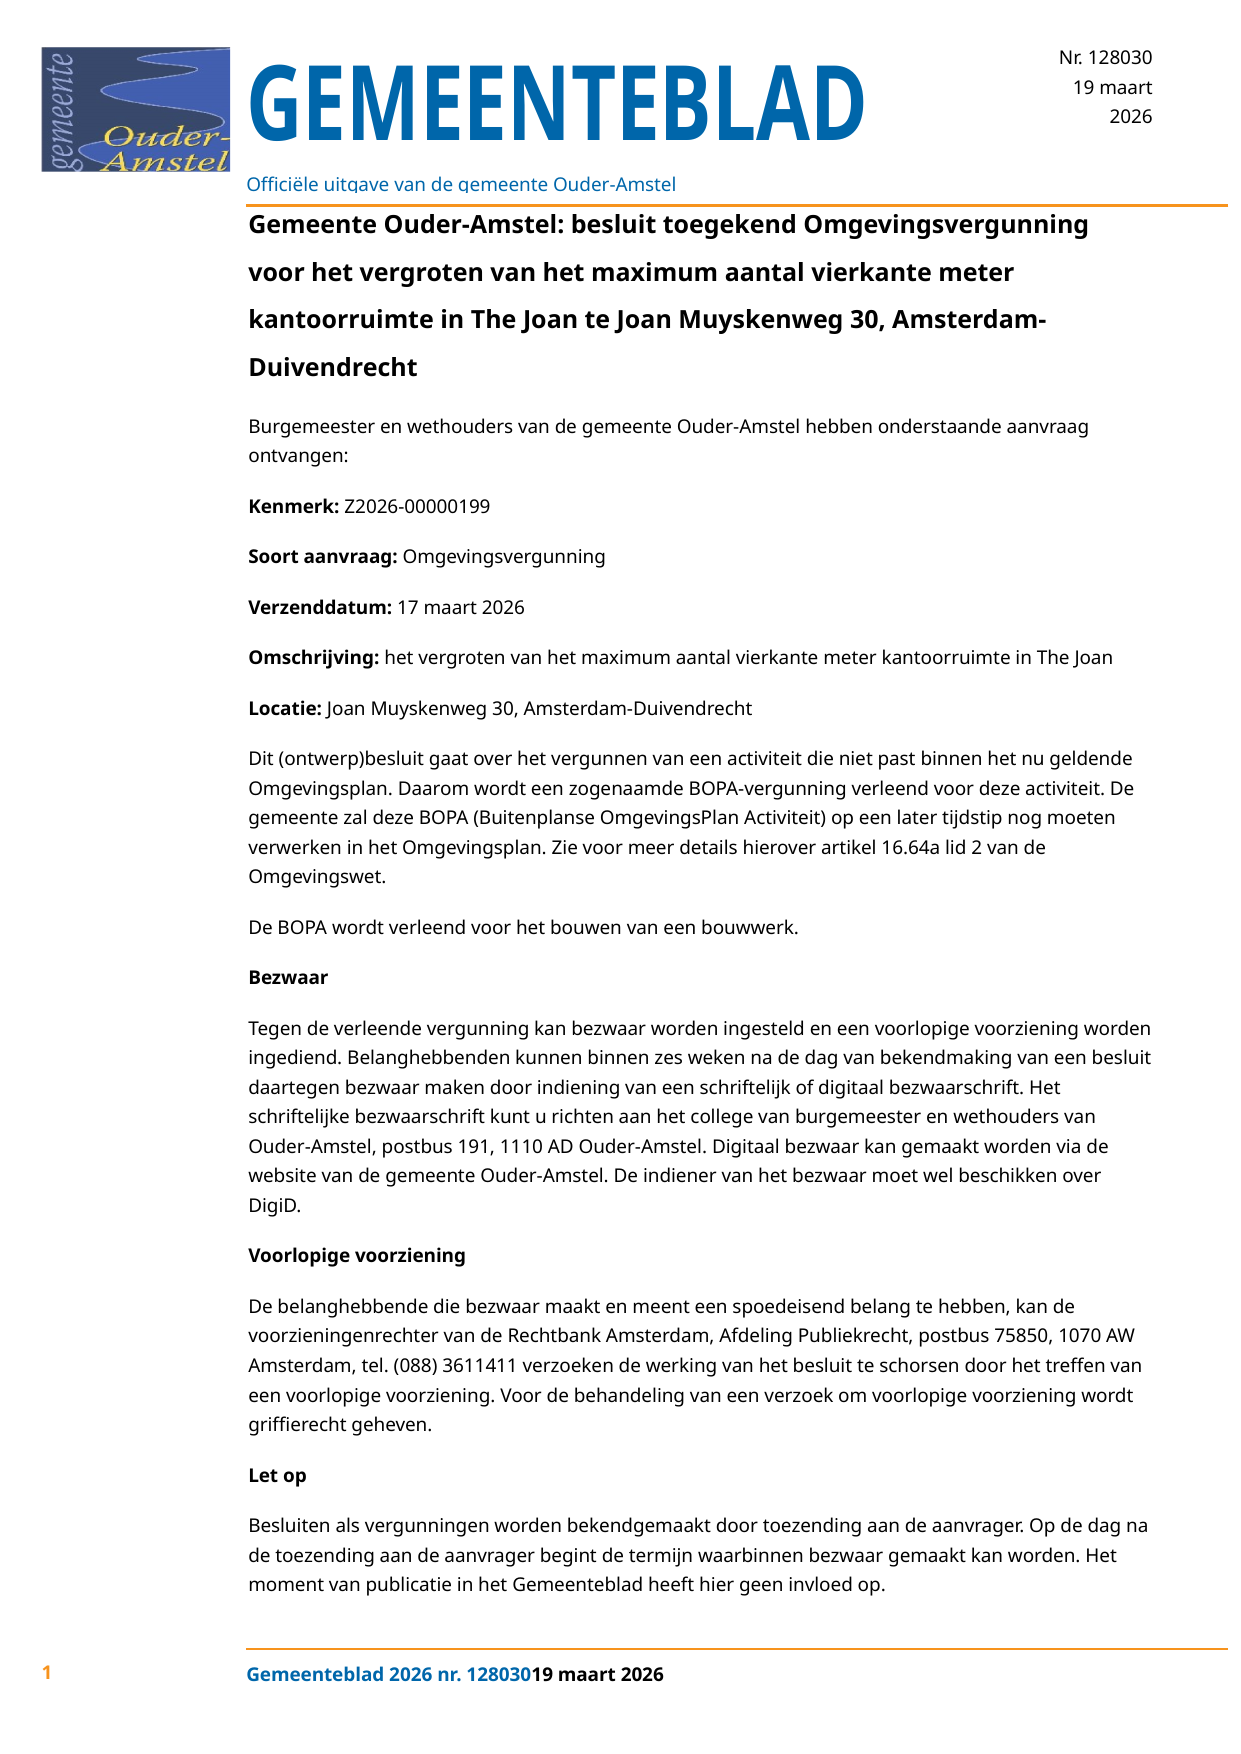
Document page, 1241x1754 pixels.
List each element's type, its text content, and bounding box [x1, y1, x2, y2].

text Burgemeester en wethouders van de gemeente Ouder-Amstel hebben onderstaande aanvraag ontvangen: [248, 413, 1152, 468]
text Verzenddatum: 17 maart 2026 [248, 594, 1152, 620]
text Voorlopige voorziening [248, 1243, 1152, 1268]
text Let op [248, 1462, 1152, 1488]
text Dit (ontwerp)besluit gaat over het vergunnen van een activiteit die niet past binnen het nu geldende Omgevingsplan. Daarom wordt een zogenaamde BOPA-vergunning verleend voor deze activiteit. De gemeente zal deze BOPA (Buitenplanse OmgevingsPlan Activiteit) op een later tijdstip nog moeten verwerken in het Omgevingsplan. Zie voor meer details hierover artikel 16.64a lid 2 van de Omgevingswet. [248, 745, 1152, 889]
picture [41, 47, 231, 172]
text De belanghebbende die bezwaar maakt en meent een spoedeisend belang te hebben, kan de voorzieningenrechter van de Rechtbank Amsterdam, Afdeling Publiekrecht, postbus 75850, 1070 AW Amsterdam, tel. (088) 3611411 verzoeken de werking van het besluit te schorsen door het treffen van een voorlopige voorziening. Voor de behandeling van een verzoek om voorlopige voorziening wordt griffierecht geheven. [248, 1293, 1152, 1437]
text Kenmerk: Z2026-00000199 [248, 493, 1152, 519]
text Soort aanvraag: Omgevingsvergunning [248, 543, 1152, 569]
text Tegen de verleende vergunning kan bezwaar worden ingesteld en een voorlopige voorziening worden ingediend. Belanghebbenden kunnen binnen zes weken na de dag van bekendmaking van een besluit daartegen bezwaar maken door indiening van een schriftelijk of digitaal bezwaarschrift. Het schriftelijke bezwaarschrift kunt u richten aan het college van burgemeester en wethouders van Ouder-Amstel, postbus 191, 1110 AD Ouder-Amstel. Digitaal bezwaar kan gemaakt worden via de website van de gemeente Ouder-Amstel. De indiener van het bezwaar moet wel beschikken over DigiD. [248, 1015, 1152, 1218]
text Bezwaar [248, 964, 1152, 990]
text Besluiten als vergunningen worden bekendgemaakt door toezending aan de aanvrager. Op de dag na de toezending aan de aanvrager begint de termijn waarbinnen bezwaar gemaakt kan worden. Het moment van publicatie in het Gemeenteblad heeft hier geen invloed op. [248, 1512, 1152, 1597]
text Omschrijving: het vergroten van het maximum aantal vierkante meter kantoorruimte in The Joan [248, 644, 1152, 670]
text Gemeente Ouder-Amstel: besluit toegekend Omgevingsvergunning voor het vergroten van het maximum aantal vierkante meter kantoorruimte in The Joan te Joan Muyskenweg 30, Amsterdam-Duivendrecht [248, 207, 1152, 384]
text De BOPA wordt verleend voor het bouwen van een bouwwerk. [248, 914, 1152, 940]
text Locatie: Joan Muyskenweg 30, Amsterdam-Duivendrecht [248, 695, 1152, 721]
